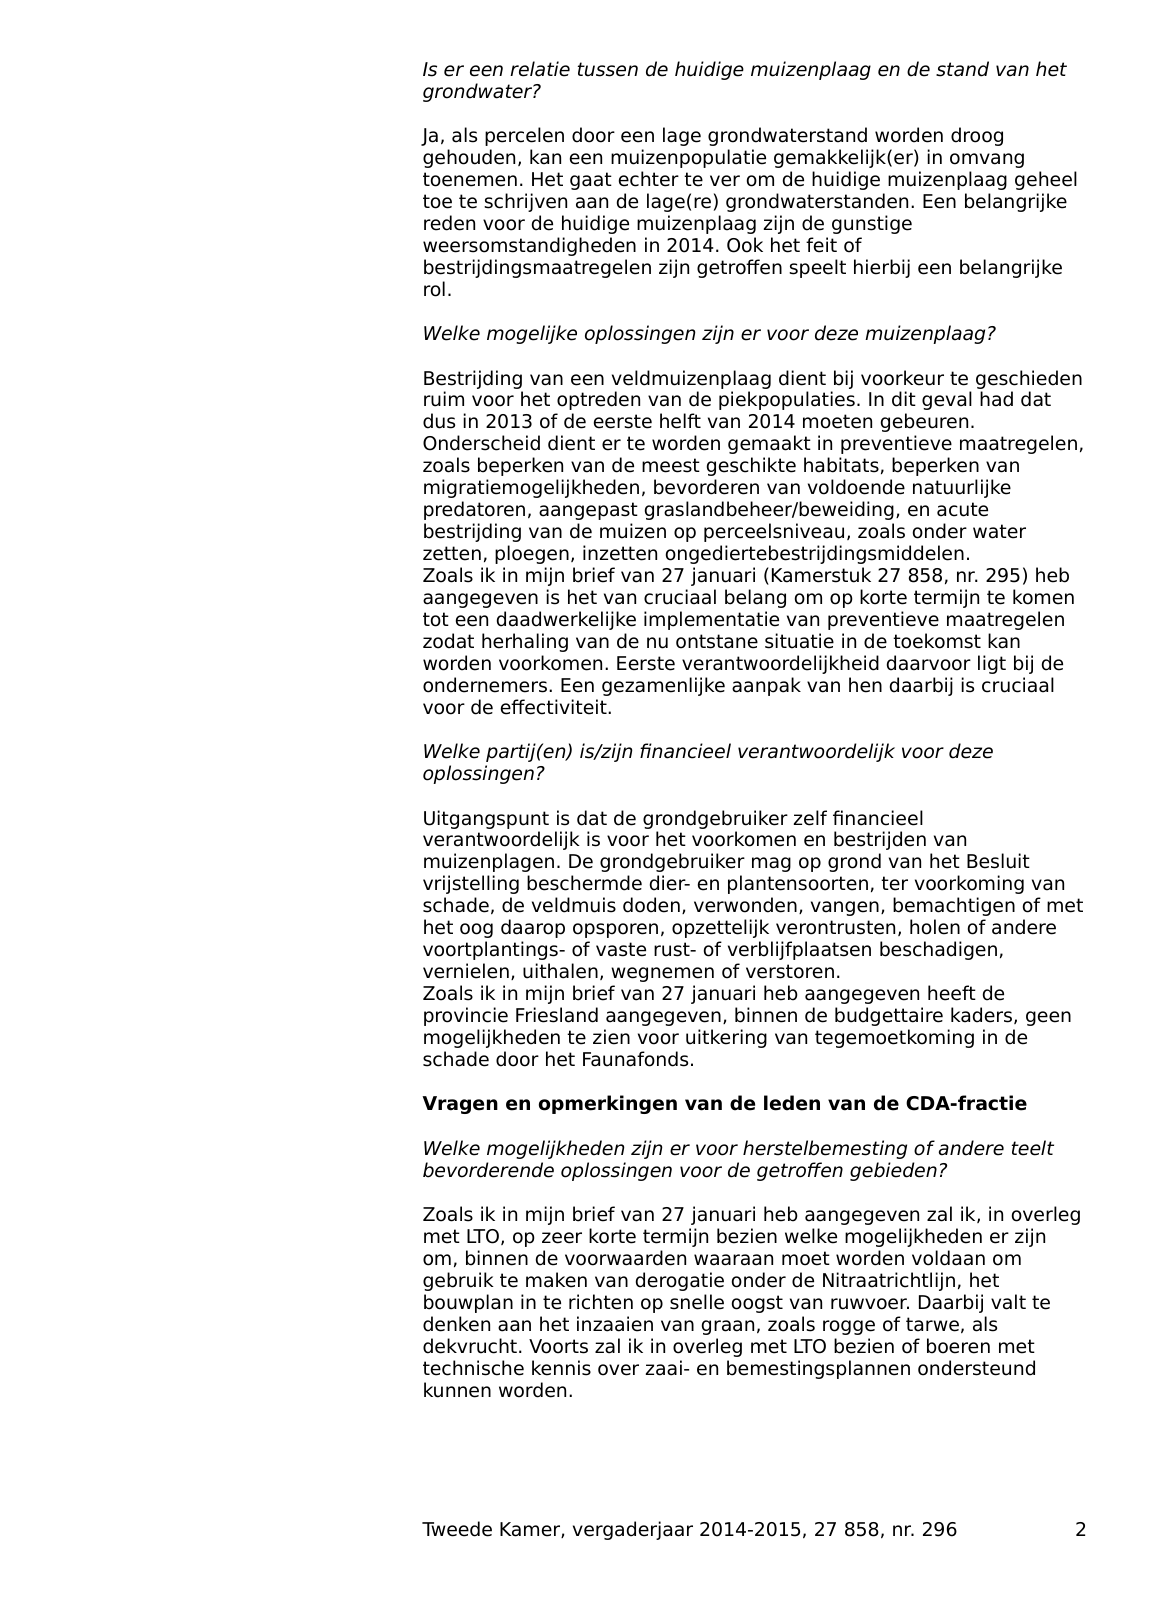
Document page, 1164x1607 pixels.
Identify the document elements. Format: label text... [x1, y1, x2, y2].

text Zoals ik in mijn brief van 27 januari heb aangegeven heeft de provincie Friesland aangegeven, binnen de budgettaire kaders, geen mogelijkheden te zien voor uitkering van tegemoetkoming in de schade door het Faunafonds. [422, 983, 1087, 1071]
text Ja, als percelen door een lage grondwaterstand worden droog gehouden, kan een muizenpopulatie gemakkelijk(er) in omvang toenemen. Het gaat echter te ver om de huidige muizenplaag geheel toe te schrijven aan de lage(re) grondwaterstanden. Een belangrijke reden voor de huidige muizenplaag zijn de gunstige weersomstandigheden in 2014. Ook het feit of bestrijdingsmaatregelen zijn getroffen speelt hierbij een belangrijke rol. [422, 125, 1087, 301]
text Uitgangspunt is dat de grondgebruiker zelf financieel verantwoordelijk is voor het voorkomen en bestrijden van muizenplagen. De grondgebruiker mag op grond van het Besluit vrijstelling beschermde dier- en plantensoorten, ter voorkoming van schade, de veldmuis doden, verwonden, vangen, bemachtigen of met het oog daarop opsporen, opzettelijk verontrusten, holen of andere voortplantings- of vaste rust- of verblijfplaatsen beschadigen, vernielen, uithalen, wegnemen of verstoren. [422, 807, 1087, 983]
text Zoals ik in mijn brief van 27 januari heb aangegeven zal ik, in overleg met LTO, op zeer korte termijn bezien welke mogelijkheden er zijn om, binnen de voorwaarden waaraan moet worden voldaan om gebruik te maken van derogatie onder de Nitraatrichtlijn, het bouwplan in te richten op snelle oogst van ruwvoer. Daarbij valt te denken aan het inzaaien van graan, zoals rogge of tarwe, als dekvrucht. Voorts zal ik in overleg met LTO bezien of boeren met technische kennis over zaai- en bemestingsplannen ondersteund kunnen worden. [422, 1204, 1087, 1401]
subtitle Is er een relatie tussen de huidige muizenplaag en de stand van het grondwater? [422, 59, 1087, 103]
subtitle Welke mogelijke oplossingen zijn er voor deze muizenplaag? [422, 323, 1087, 345]
subtitle Welke mogelijkheden zijn er voor herstelbemesting of andere teelt bevorderende oplossingen voor de getroffen gebieden? [422, 1137, 1087, 1181]
text Zoals ik in mijn brief van 27 januari (Kamerstuk 27 858, nr. 295) heb aangegeven is het van cruciaal belang om op korte termijn te komen tot een daadwerkelijke implementatie van preventieve maatregelen zodat herhaling van de nu ontstane situatie in de toekomst kan worden voorkomen. Eerste verantwoordelijkheid daarvoor ligt bij de ondernemers. Een gezamenlijke aanpak van hen daarbij is cruciaal voor de effectiviteit. [422, 565, 1087, 719]
subtitle Welke partij(en) is/zijn financieel verantwoordelijk voor deze oplossingen? [422, 741, 1087, 785]
text Bestrijding van een veldmuizenplaag dient bij voorkeur te geschieden ruim voor het optreden van de piekpopulaties. In dit geval had dat dus in 2013 of de eerste helft van 2014 moeten gebeuren. Onderscheid dient er te worden gemaakt in preventieve maatregelen, zoals beperken van de meest geschikte habitats, beperken van migratiemogelijkheden, bevorderen van voldoende natuurlijke predatoren, aangepast graslandbeheer/beweiding, en acute bestrijding van de muizen op perceelsniveau, zoals onder water zetten, ploegen, inzetten ongediertebestrijdingsmiddelen. [422, 367, 1087, 565]
subtitle Vragen en opmerkingen van de leden van de CDA-fractie [422, 1093, 1087, 1115]
